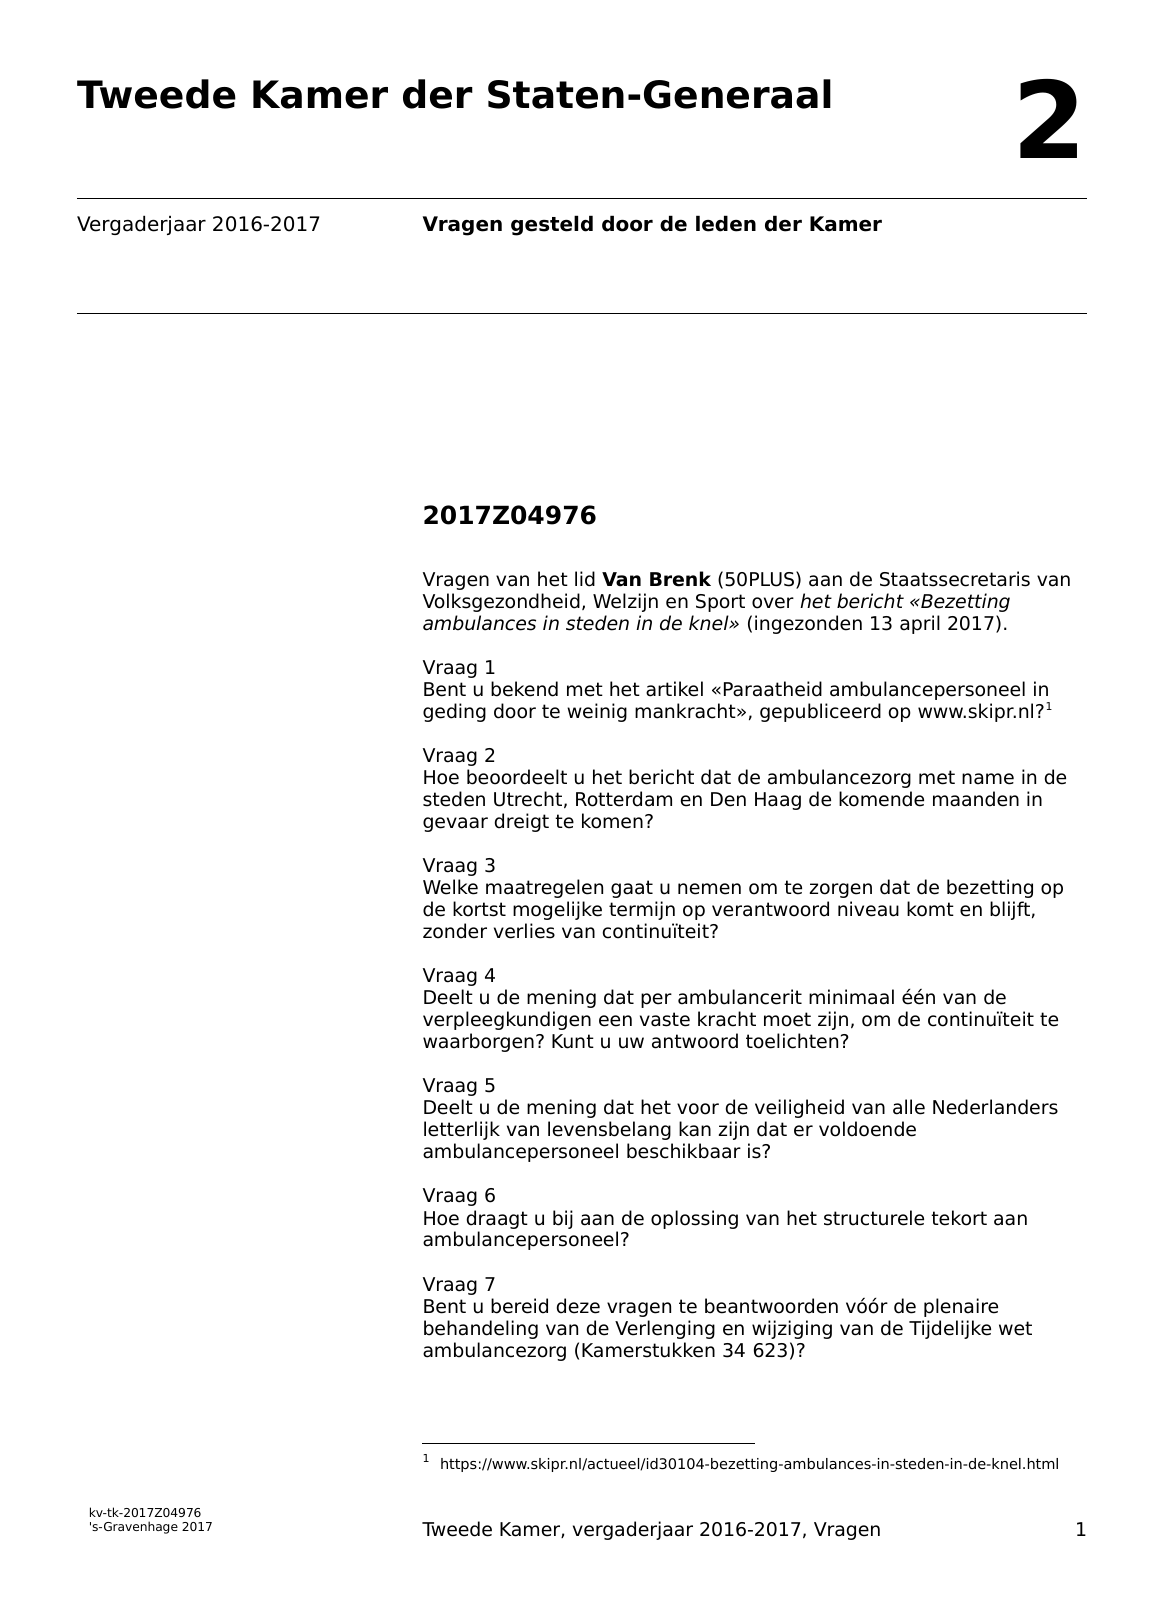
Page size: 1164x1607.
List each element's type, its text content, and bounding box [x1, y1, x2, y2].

table_cell Vragen gesteld door de leden der Kamer [422, 199, 1087, 313]
text Hoe beoordeelt u het bericht dat de ambulancezorg met name in de steden Utrecht, Rotterdam en Den Haag de komende maanden in gevaar dreigt te komen? [422, 767, 1087, 833]
text Deelt u de mening dat per ambulancerit minimaal één van de verpleegkundigen een vaste kracht moet zijn, om de continuïteit te waarborgen? Kunt u uw antwoord toelichten? [422, 987, 1087, 1053]
text Bent u bekend met het artikel «Paraatheid ambulancepersoneel in geding door te weinig mankracht», gepubliceerd op www.skipr.nl? [422, 679, 1087, 723]
table_cell Vergaderjaar 2016-2017 [77, 199, 422, 313]
text https://www.skipr.nl/actueel/id30104-bezetting-ambulances-in-steden-in-de-knel.html [422, 1452, 1087, 1474]
text 2017Z04976 [422, 501, 1087, 531]
text Vraag 3 [422, 855, 1087, 877]
text Hoe draagt u bij aan de oplossing van het structurele tekort aan ambulancepersoneel? [422, 1207, 1087, 1251]
text Welke maatregelen gaat u nemen om te zorgen dat de bezetting op de kortst mogelijke termijn op verantwoord niveau komt en blijft, zonder verlies van continuïteit? [422, 877, 1087, 943]
text Vraag 7 [422, 1273, 1087, 1296]
text Vraag 6 [422, 1185, 1087, 1207]
text Vraag 1 [422, 657, 1087, 679]
text Deelt u de mening dat het voor de veiligheid van alle Nederlanders letterlijk van levensbelang kan zijn dat er voldoende ambulancepersoneel beschikbaar is? [422, 1097, 1087, 1163]
text 's-Gravenhage 2017 [88, 1520, 323, 1534]
table_header Tweede Kamer der Staten-Generaal [77, 59, 886, 198]
text Vraag 2 [422, 745, 1087, 767]
table_header 2 [886, 59, 1087, 198]
text Vraag 5 [422, 1075, 1087, 1097]
text kv-tk-2017Z04976 [88, 1506, 323, 1520]
text Bent u bereid deze vragen te beantwoorden vóór de plenaire behandeling van de Verlenging en wijziging van de Tijdelijke wet ambulancezorg (Kamerstukken 34 623)? [422, 1296, 1087, 1361]
text Vragen van het lid Van Brenk (50PLUS) aan de Staatssecretaris van Volksgezondheid, Welzijn en Sport over het bericht «Bezetting ambulances in steden in de knel» (ingezonden 13 april 2017). [422, 569, 1087, 635]
text Vraag 4 [422, 965, 1087, 987]
